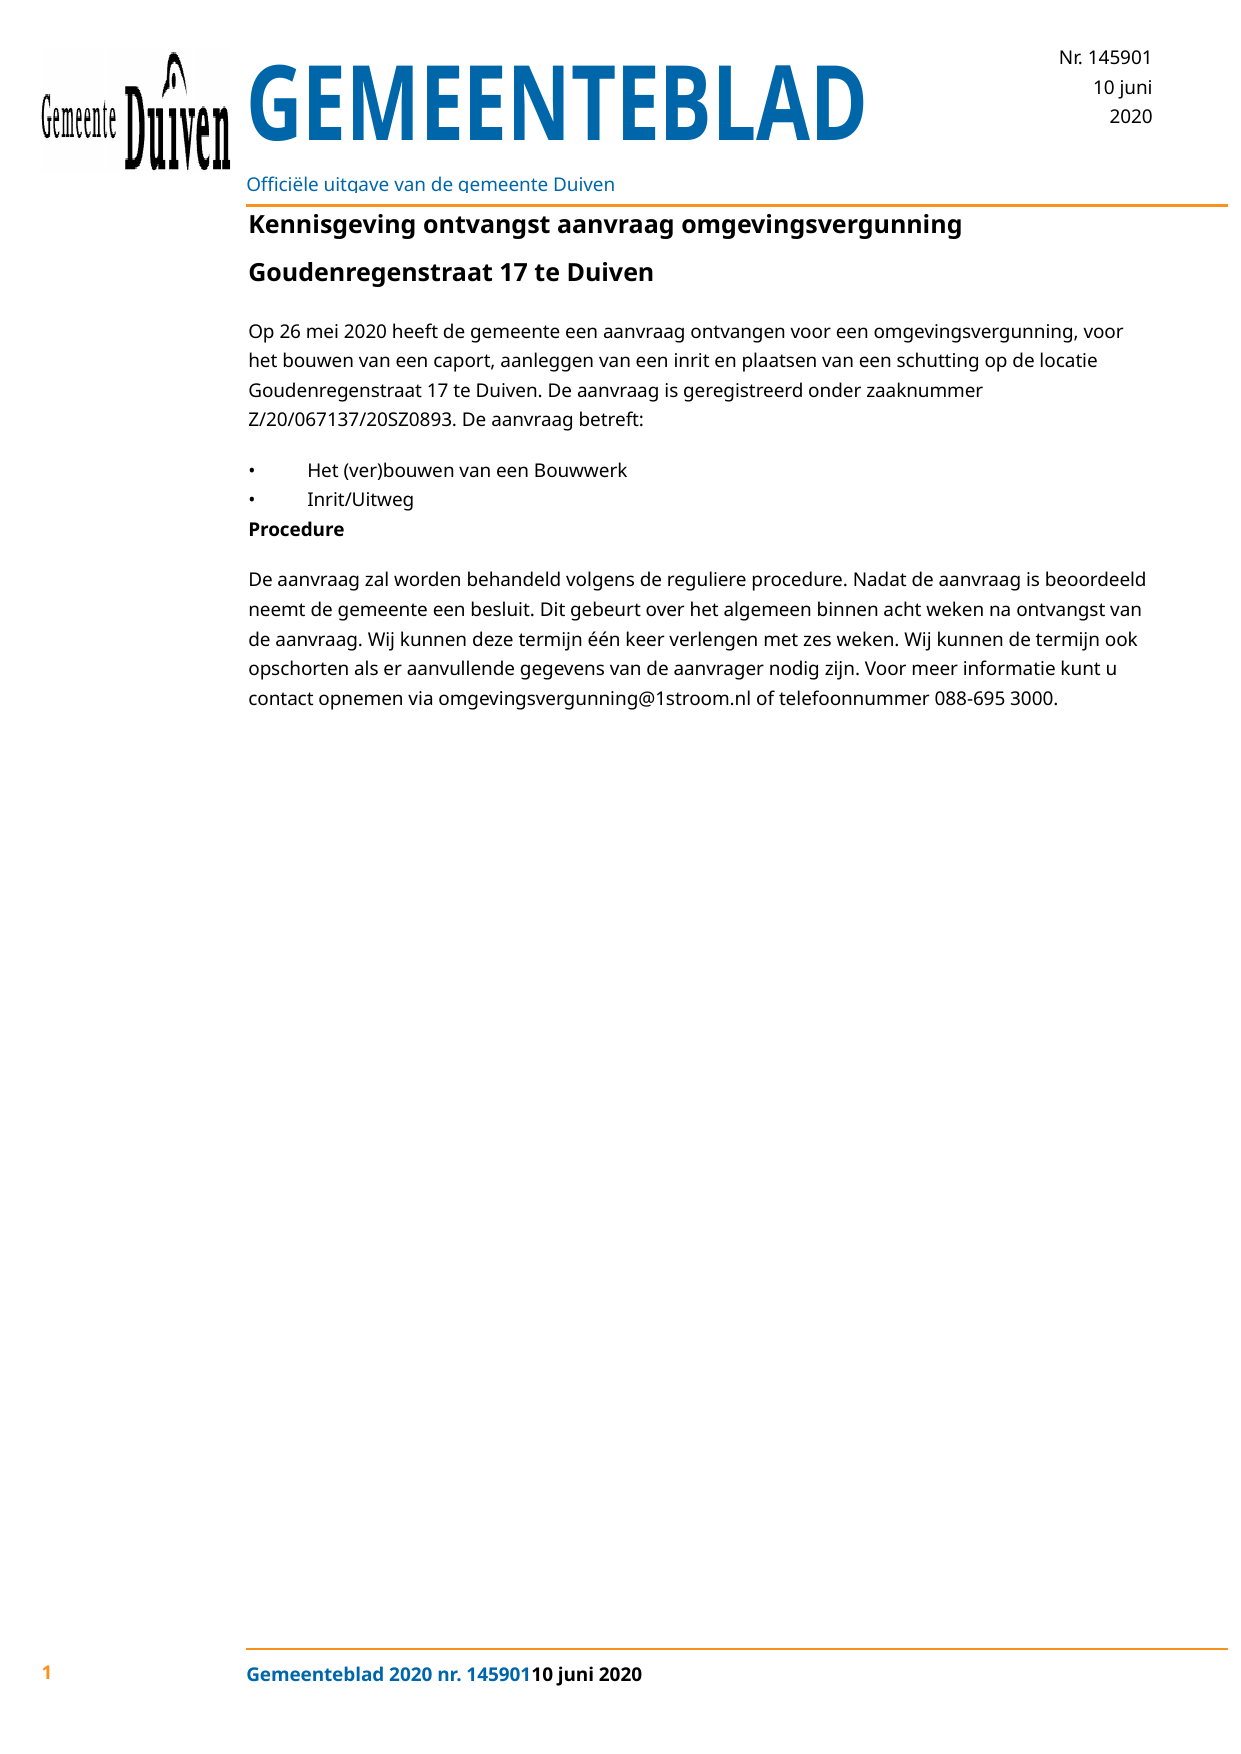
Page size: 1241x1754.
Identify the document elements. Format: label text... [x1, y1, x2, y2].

text Procedure [248, 516, 1152, 542]
text Op 26 mei 2020 heeft de gemeente een aanvraag ontvangen voor een omgevingsvergunning, voor het bouwen van een caport, aanleggen van een inrit en plaatsen van een schutting op de locatie Goudenregenstraat 17 te Duiven. De aanvraag is geregistreerd onder zaaknummer Z/20/067137/20SZ0893. De aanvraag betreft: [248, 318, 1152, 432]
picture [41, 47, 231, 172]
text De aanvraag zal worden behandeld volgens de reguliere procedure. Nadat de aanvraag is beoordeeld neemt de gemeente een besluit. Dit gebeurt over het algemeen binnen acht weken na ontvangst van de aanvraag. Wij kunnen deze termijn één keer verlengen met zes weken. Wij kunnen de termijn ook opschorten als er aanvullende gegevens van de aanvrager nodig zijn. Voor meer informatie kunt u contact opnemen via omgevingsvergunning@1stroom.nl of telefoonnummer 088-695 3000. [248, 567, 1152, 711]
list Het (ver)bouwen van een Bouwwerk [248, 457, 1152, 483]
list Inrit/Uitweg [248, 487, 1152, 512]
text Kennisgeving ontvangst aanvraag omgevingsvergunning Goudenregenstraat 17 te Duiven [248, 207, 1152, 288]
